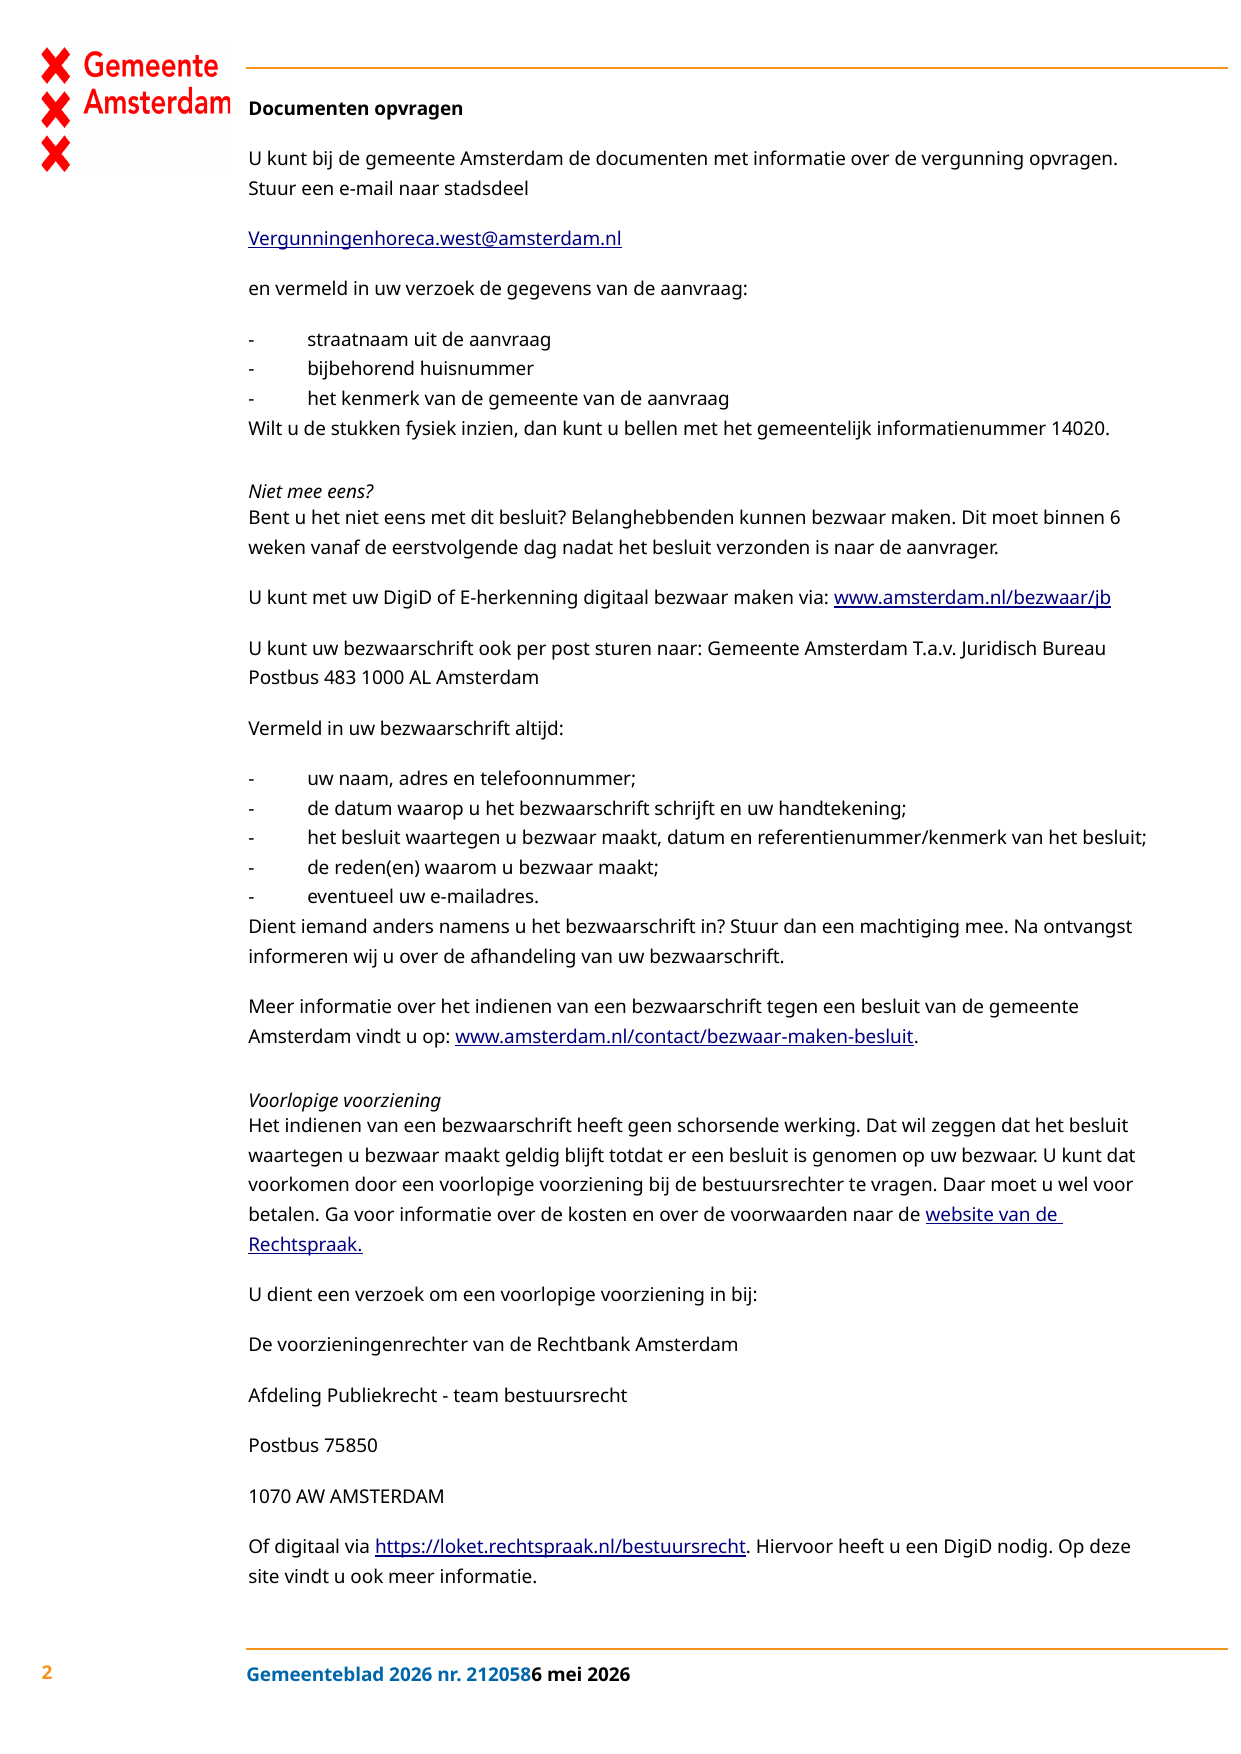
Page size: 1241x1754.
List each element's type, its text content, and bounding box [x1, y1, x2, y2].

list de reden(en) waarom u bezwaar maakt; [248, 854, 1152, 880]
text Documenten opvragen [248, 95, 1152, 121]
list het besluit waartegen u bezwaar maakt, datum en referentienummer/kenmerk van het besluit; [248, 824, 1152, 850]
list bijbehorend huisnummer [248, 356, 1152, 381]
text Afdeling Publiekrecht - team bestuursrecht [248, 1382, 1152, 1408]
text Niet mee eens? [248, 479, 1152, 504]
text Voorlopige voorziening [248, 1087, 1152, 1112]
text U kunt met uw DigiD of E-herkenning digitaal bezwaar maken via: www.amsterdam.nl/bezwaar/jb [248, 584, 1152, 610]
list eventueel uw e-mailadres. [248, 884, 1152, 909]
picture [41, 47, 231, 172]
text 1070 AW AMSTERDAM [248, 1483, 1152, 1509]
list het kenmerk van de gemeente van de aanvraag [248, 385, 1152, 411]
text Postbus 75850 [248, 1432, 1152, 1458]
text U kunt bij de gemeente Amsterdam de documenten met informatie over de vergunning opvragen. Stuur een e-mail naar stadsdeel [248, 145, 1152, 201]
text U kunt uw bezwaarschrift ook per post sturen naar: Gemeente Amsterdam T.a.v. Juridisch Bureau Postbus 483 1000 AL Amsterdam [248, 635, 1152, 690]
text De voorzieningenrechter van de Rechtbank Amsterdam [248, 1332, 1152, 1357]
list de datum waarop u het bezwaarschrift schrijft en uw handtekening; [248, 795, 1152, 821]
list straatnaam uit de aanvraag [248, 326, 1152, 352]
text U dient een verzoek om een voorlopige voorziening in bij: [248, 1281, 1152, 1307]
text Of digitaal via https://loket.rechtspraak.nl/bestuursrecht. Hiervoor heeft u een DigiD nodig. Op deze site vindt u ook meer informatie. [248, 1533, 1152, 1589]
text Bent u het niet eens met dit besluit? Belanghebbenden kunnen bezwaar maken. Dit moet binnen 6 weken vanaf de eerstvolgende dag nadat het besluit verzonden is naar de aanvrager. [248, 504, 1152, 560]
text Dient iemand anders namens u het bezwaarschrift in? Stuur dan een machtiging mee. Na ontvangst informeren wij u over de afhandeling van uw bezwaarschrift. [248, 913, 1152, 968]
text en vermeld in uw verzoek de gegevens van de aanvraag: [248, 276, 1152, 301]
text Wilt u de stukken fysiek inzien, dan kunt u bellen met het gemeentelijk informatienummer 14020. [248, 415, 1152, 441]
list uw naam, adres en telefoonnummer; [248, 765, 1152, 791]
text Meer informatie over het indienen van een bezwaarschrift tegen een besluit van de gemeente Amsterdam vindt u op: www.amsterdam.nl/contact/bezwaar-maken-besluit. [248, 993, 1152, 1048]
text Het indienen van een bezwaarschrift heeft geen schorsende werking. Dat wil zeggen dat het besluit waartegen u bezwaar maakt geldig blijft totdat er een besluit is genomen op uw bezwaar. U kunt dat voorkomen door een voorlopige voorziening bij de bestuursrechter te vragen. Daar moet u wel voor betalen. Ga voor informatie over de kosten en over de voorwaarden naar de website van de Rechtspraak. [248, 1112, 1152, 1257]
text Vergunningenhoreca.west@amsterdam.nl [248, 225, 1152, 251]
text Vermeld in uw bezwaarschrift altijd: [248, 715, 1152, 741]
